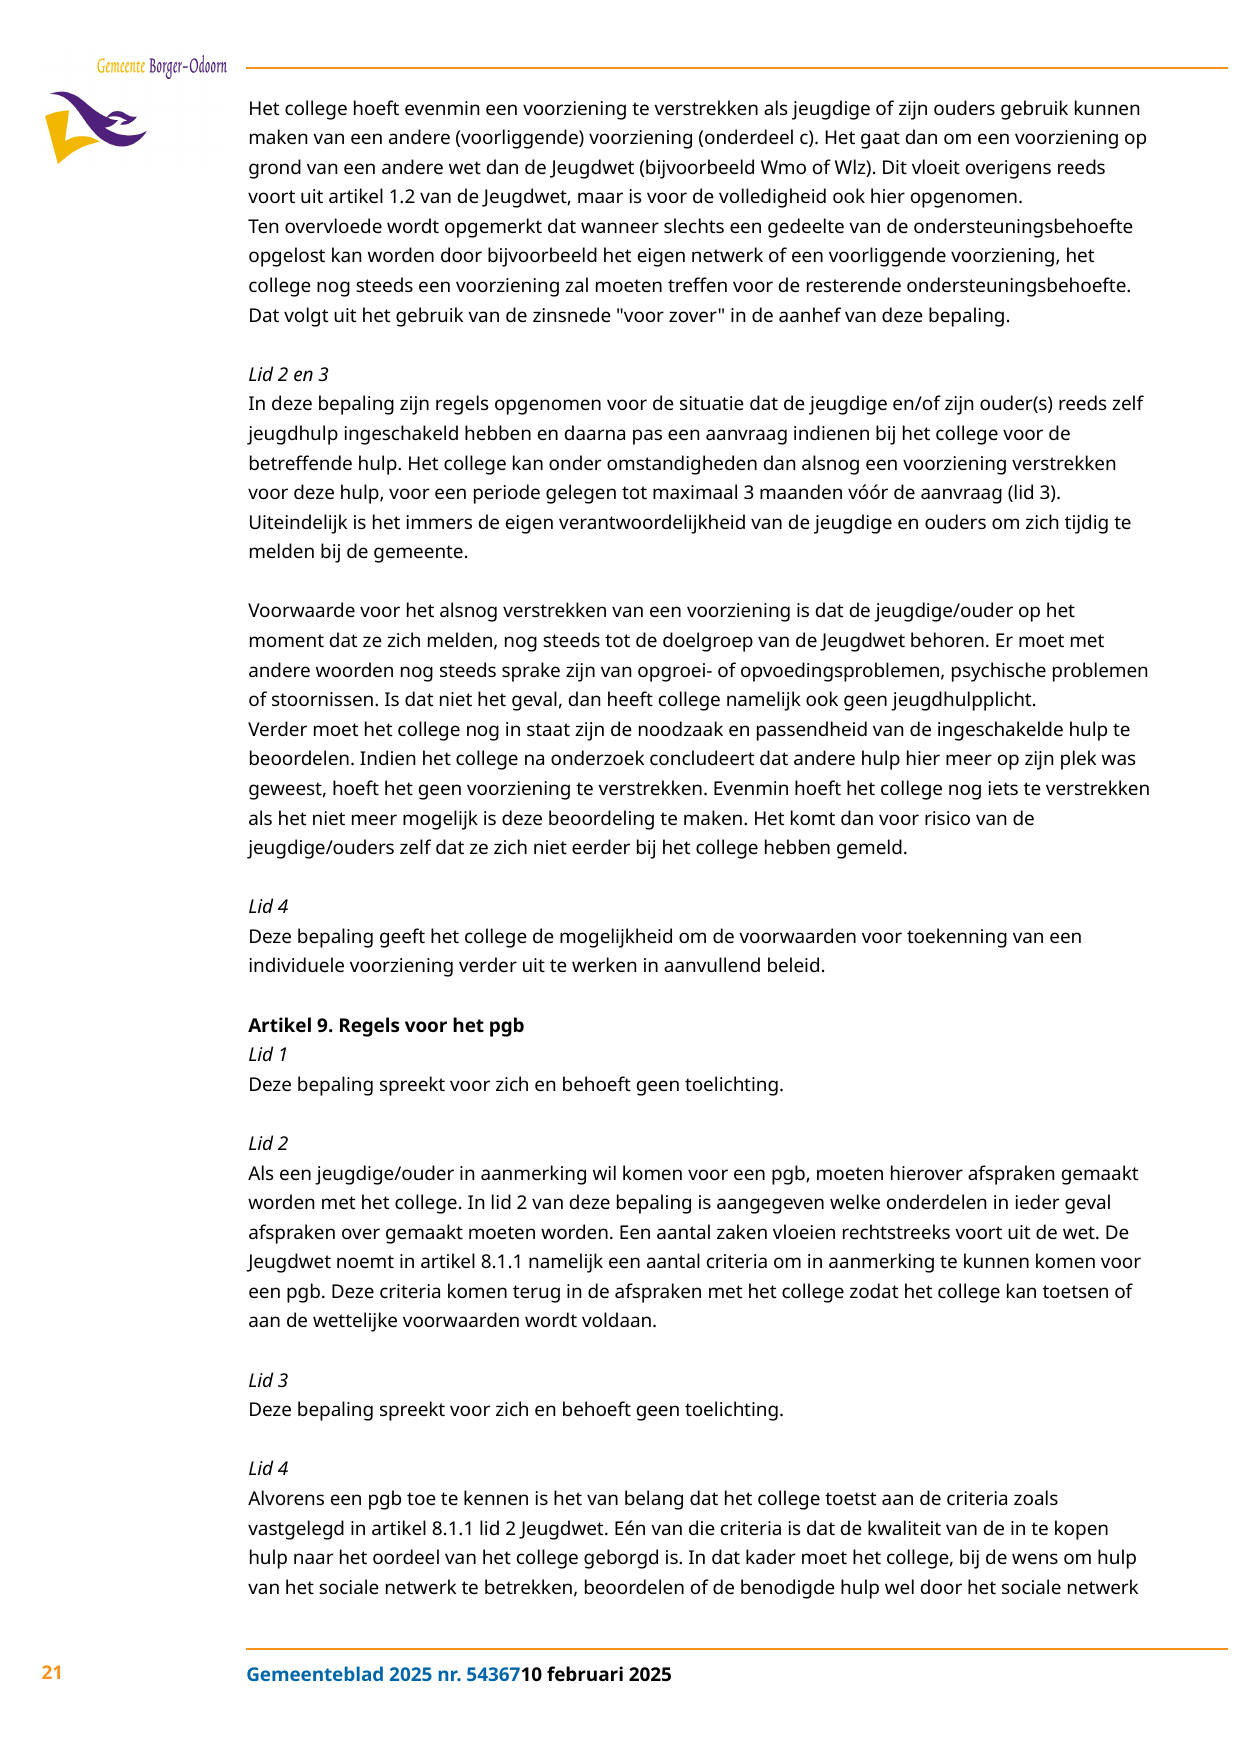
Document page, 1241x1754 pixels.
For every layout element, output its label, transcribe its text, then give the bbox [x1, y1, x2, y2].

text Deze bepaling geeft het college de mogelijkheid om de voorwaarden voor toekenning van een individuele voorziening verder uit te werken in aanvullend beleid. [248, 923, 1152, 978]
text Voorwaarde voor het alsnog verstrekken van een voorziening is dat de jeugdige/ouder op het moment dat ze zich melden, nog steeds tot de doelgroep van de Jeugdwet behoren. Er moet met andere woorden nog steeds sprake zijn van opgroei- of opvoedingsproblemen, psychische problemen of stoornissen. Is dat niet het geval, dan heeft college namelijk ook geen jeugdhulpplicht. [248, 598, 1152, 712]
text Lid 4 [248, 893, 1152, 919]
text Alvorens een pgb toe te kennen is het van belang dat het college toetst aan de criteria zoals vastgelegd in artikel 8.1.1 lid 2 Jeugdwet. Eén van die criteria is dat de kwaliteit van de in te kopen hulp naar het oordeel van het college geborgd is. In dat kader moet het college, bij de wens om hulp van het sociale netwerk te betrekken, beoordelen of de benodigde hulp wel door het sociale netwerk [248, 1485, 1152, 1600]
text Deze bepaling spreekt voor zich en behoeft geen toelichting. [248, 1396, 1152, 1422]
picture [41, 47, 231, 172]
text Als een jeugdige/ouder in aanmerking wil komen voor een pgb, moeten hierover afspraken gemaakt worden met het college. In lid 2 van deze bepaling is aangegeven welke onderdelen in ieder geval afspraken over gemaakt moeten worden. Een aantal zaken vloeien rechtstreeks voort uit de wet. De Jeugdwet noemt in artikel 8.1.1 namelijk een aantal criteria om in aanmerking te kunnen komen voor een pgb. Deze criteria komen terug in de afspraken met het college zodat het college kan toetsen of aan de wettelijke voorwaarden wordt voldaan. [248, 1160, 1152, 1333]
text Artikel 9. Regels voor het pgb [248, 1012, 1152, 1038]
text Deze bepaling spreekt voor zich en behoeft geen toelichting. [248, 1071, 1152, 1097]
text Lid 2 en 3 [248, 361, 1152, 387]
text In deze bepaling zijn regels opgenomen voor de situatie dat de jeugdige en/of zijn ouder(s) reeds zelf jeugdhulp ingeschakeld hebben en daarna pas een aanvraag indienen bij het college voor de betreffende hulp. Het college kan onder omstandigheden dan alsnog een voorziening verstrekken voor deze hulp, voor een periode gelegen tot maximaal 3 maanden vóór de aanvraag (lid 3). Uiteindelijk is het immers de eigen verantwoordelijkheid van de jeugdige en ouders om zich tijdig te melden bij de gemeente. [248, 391, 1152, 564]
text Verder moet het college nog in staat zijn de noodzaak en passendheid van de ingeschakelde hulp te beoordelen. Indien het college na onderzoek concludeert dat andere hulp hier meer op zijn plek was geweest, hoeft het geen voorziening te verstrekken. Evenmin hoeft het college nog iets te verstrekken als het niet meer mogelijk is deze beoordeling te maken. Het komt dan voor risico van de jeugdige/ouders zelf dat ze zich niet eerder bij het college hebben gemeld. [248, 716, 1152, 860]
text Lid 1 [248, 1041, 1152, 1067]
text Het college hoeft evenmin een voorziening te verstrekken als jeugdige of zijn ouders gebruik kunnen maken van een andere (voorliggende) voorziening (onderdeel c). Het gaat dan om een voorziening op grond van een andere wet dan de Jeugdwet (bijvoorbeeld Wmo of Wlz). Dit vloeit overigens reeds voort uit artikel 1.2 van de Jeugdwet, maar is voor de volledigheid ook hier opgenomen. [248, 95, 1152, 209]
text Lid 4 [248, 1456, 1152, 1481]
text Ten overvloede wordt opgemerkt dat wanneer slechts een gedeelte van de ondersteuningsbehoefte opgelost kan worden door bijvoorbeeld het eigen netwerk of een voorliggende voorziening, het college nog steeds een voorziening zal moeten treffen voor de resterende ondersteuningsbehoefte. Dat volgt uit het gebruik van de zinsnede "voor zover" in de aanhef van deze bepaling. [248, 213, 1152, 328]
text Lid 3 [248, 1367, 1152, 1393]
text Lid 2 [248, 1130, 1152, 1156]
